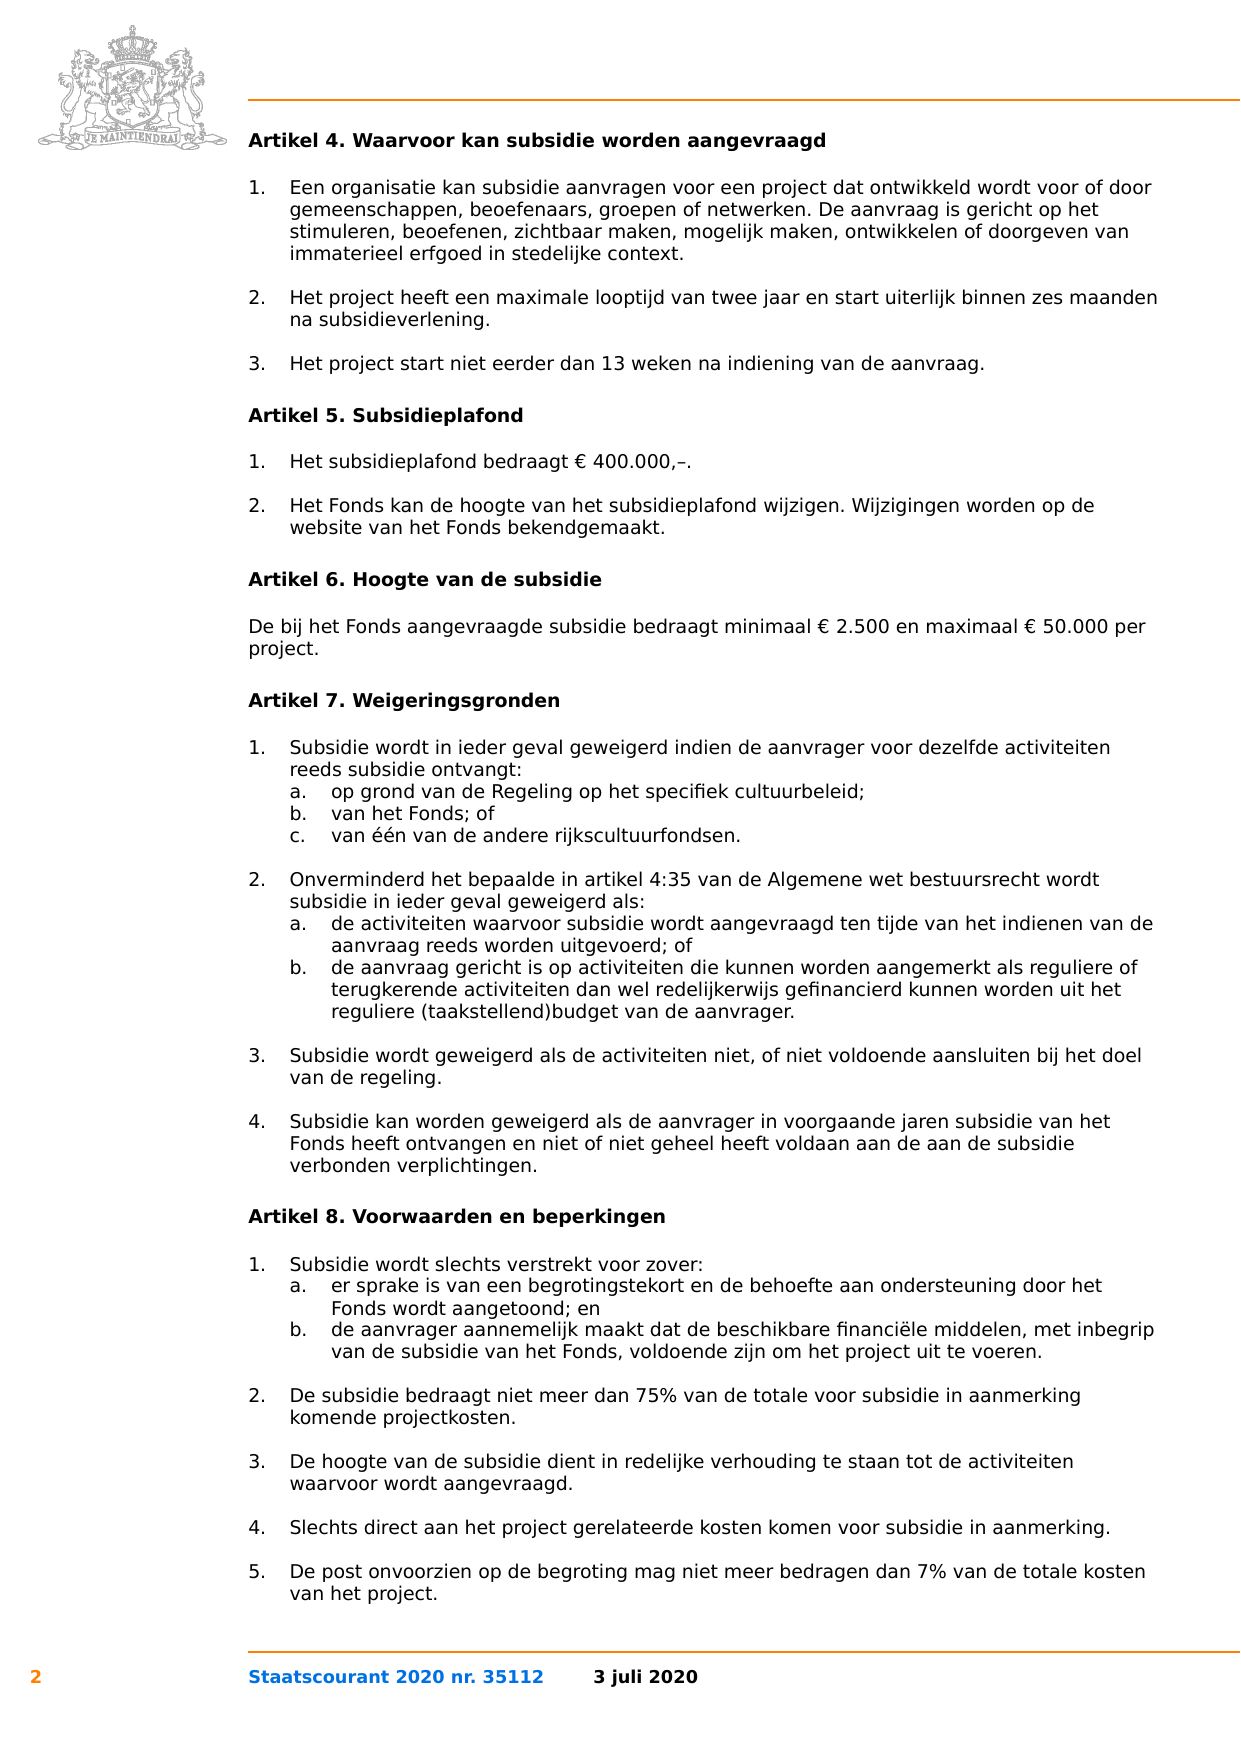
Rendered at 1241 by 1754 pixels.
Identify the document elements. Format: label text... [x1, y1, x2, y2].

text 2. Het Fonds kan de hoogte van het subsidieplafond wijzigen. Wijzigingen worden op de website van het Fonds bekendgemaakt. [248, 495, 1163, 539]
text a. de activiteiten waarvoor subsidie wordt aangevraagd ten tijde van het indienen van de aanvraag reeds worden uitgevoerd; of [289, 913, 1163, 957]
text 3. Het project start niet eerder dan 13 weken na indiening van de aanvraag. [248, 352, 1163, 374]
text 5. De post onvoorzien op de begroting mag niet meer bedragen dan 7% van de totale kosten van het project. [248, 1561, 1163, 1605]
text 2. De subsidie bedraagt niet meer dan 75% van de totale voor subsidie in aanmerking komende projectkosten. [248, 1385, 1163, 1429]
text 3. De hoogte van de subsidie dient in redelijke verhouding te staan tot de activiteiten waarvoor wordt aangevraagd. [248, 1451, 1163, 1495]
text 4. Subsidie kan worden geweigerd als de aanvrager in voorgaande jaren subsidie van het Fonds heeft ontvangen en niet of niet geheel heeft voldaan aan de aan de subsidie verbonden verplichtingen. [248, 1111, 1163, 1176]
subtitle Artikel 8. Voorwaarden en beperkingen [248, 1206, 1163, 1228]
subtitle Artikel 5. Subsidieplafond [248, 404, 1163, 426]
text De bij het Fonds aangevraagde subsidie bedraagt minimaal € 2.500 en maximaal € 50.000 per project. [248, 616, 1163, 660]
text 4. Slechts direct aan het project gerelateerde kosten komen voor subsidie in aanmerking. [248, 1517, 1163, 1539]
picture [38, 25, 227, 150]
subtitle Artikel 4. Waarvoor kan subsidie worden aangevraagd [248, 130, 1163, 152]
text b. de aanvraag gericht is op activiteiten die kunnen worden aangemerkt als reguliere of terugkerende activiteiten dan wel redelijkerwijs gefinancierd kunnen worden uit het reguliere (taakstellend)budget van de aanvrager. [289, 957, 1163, 1023]
text b. de aanvrager aannemelijk maakt dat de beschikbare financiële middelen, met inbegrip van de subsidie van het Fonds, voldoende zijn om het project uit te voeren. [289, 1319, 1163, 1363]
text 3. Subsidie wordt geweigerd als de activiteiten niet, of niet voldoende aansluiten bij het doel van de regeling. [248, 1045, 1163, 1089]
text a. er sprake is van een begrotingstekort en de behoefte aan ondersteuning door het Fonds wordt aangetoond; en [289, 1275, 1163, 1319]
text 2. Onverminderd het bepaalde in artikel 4:35 van de Algemene wet bestuursrecht wordt subsidie in ieder geval geweigerd als: [248, 869, 1163, 913]
text a. op grond van de Regeling op het specifiek cultuurbeleid; [289, 781, 1163, 803]
text 1. Een organisatie kan subsidie aanvragen voor een project dat ontwikkeld wordt voor of door gemeenschappen, beoefenaars, groepen of netwerken. De aanvraag is gericht op het stimuleren, beoefenen, zichtbaar maken, mogelijk maken, ontwikkelen of doorgeven van immaterieel erfgoed in stedelijke context. [248, 177, 1163, 265]
text 1. Subsidie wordt in ieder geval geweigerd indien de aanvrager voor dezelfde activiteiten reeds subsidie ontvangt: [248, 737, 1163, 781]
text b. van het Fonds; of [289, 803, 1163, 825]
subtitle Artikel 7. Weigeringsgronden [248, 690, 1163, 712]
text c. van één van de andere rijkscultuurfondsen. [289, 825, 1163, 847]
text 1. Subsidie wordt slechts verstrekt voor zover: [248, 1253, 1163, 1275]
subtitle Artikel 6. Hoogte van de subsidie [248, 569, 1163, 591]
text 1. Het subsidieplafond bedraagt € 400.000,–. [248, 451, 1163, 473]
text 2. Het project heeft een maximale looptijd van twee jaar en start uiterlijk binnen zes maanden na subsidieverlening. [248, 287, 1163, 331]
